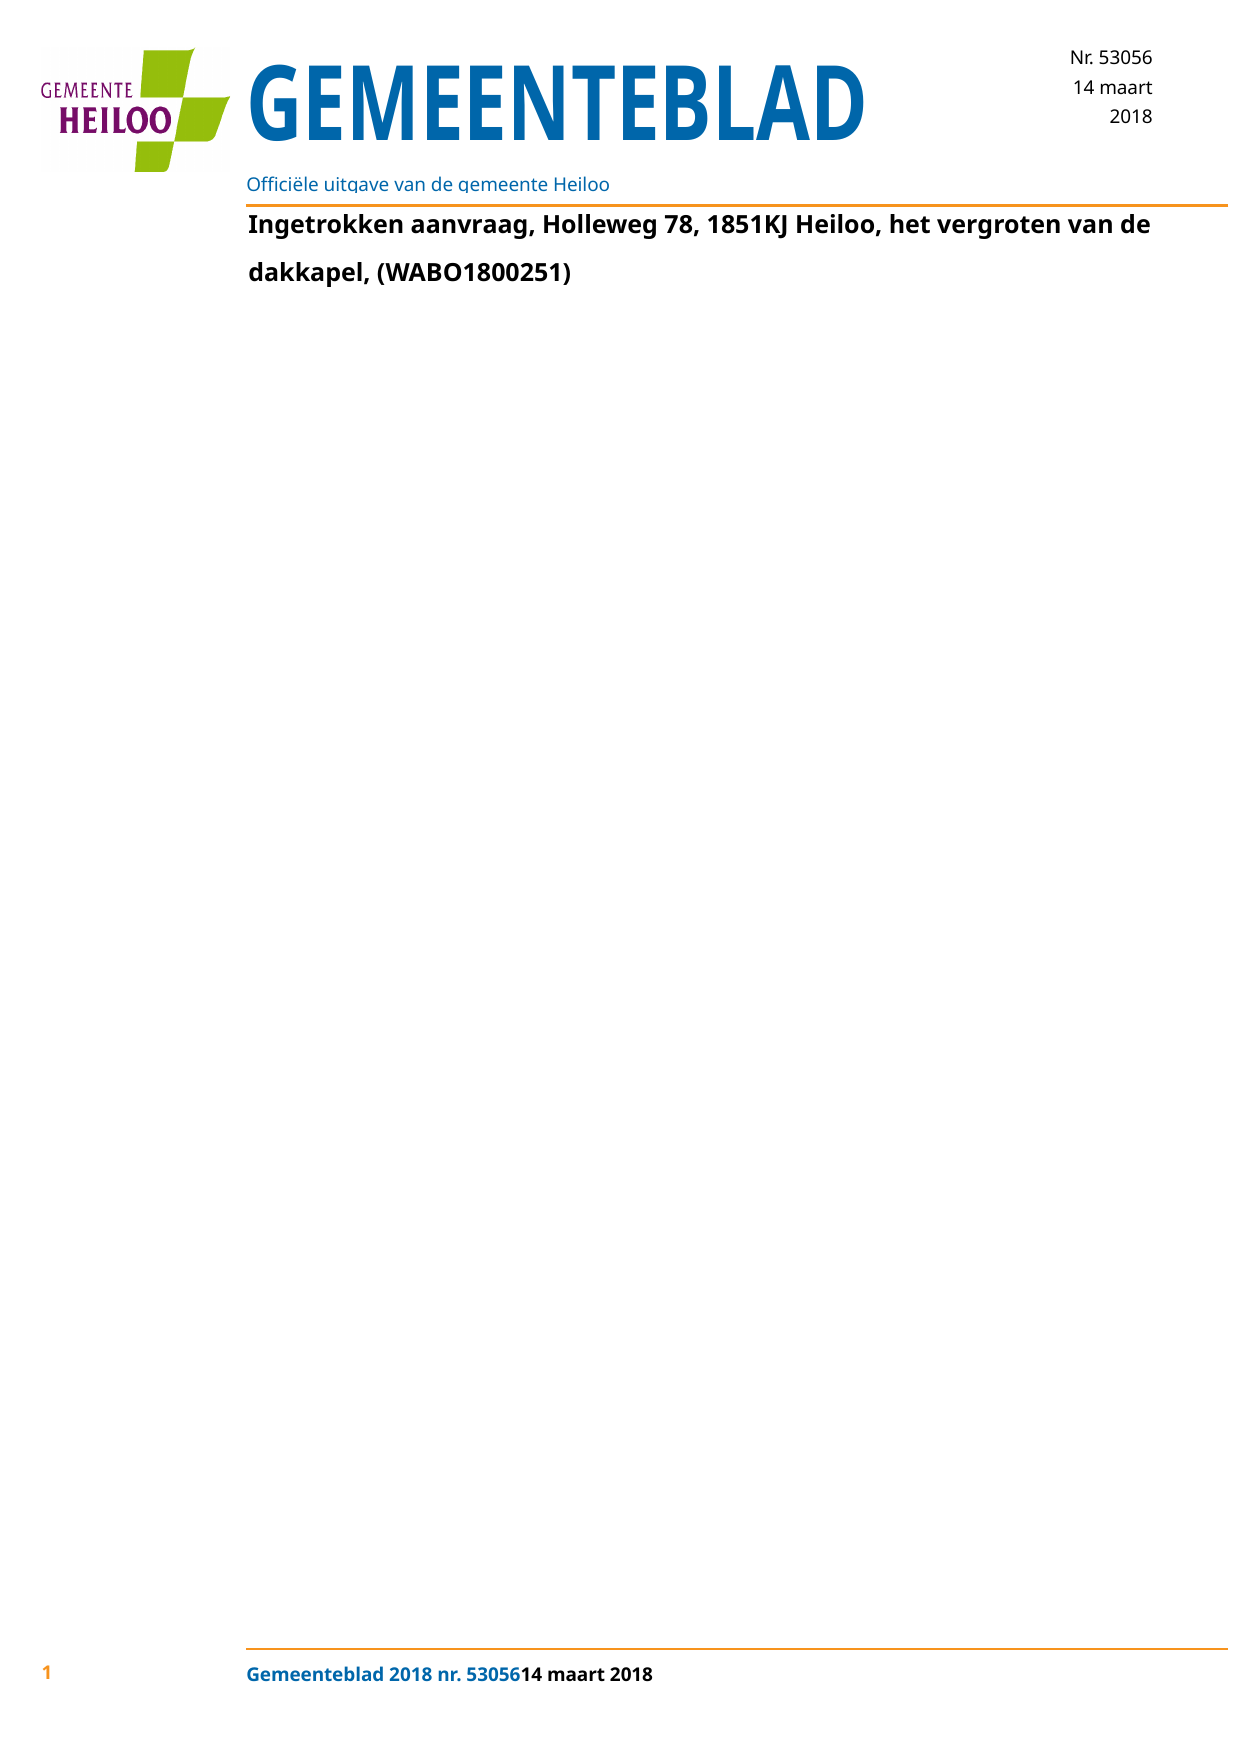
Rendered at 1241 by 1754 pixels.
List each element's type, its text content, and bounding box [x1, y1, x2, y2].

picture [41, 47, 231, 172]
text Ingetrokken aanvraag, Holleweg 78, 1851KJ Heiloo, het vergroten van de dakkapel, (WABO1800251) [248, 207, 1152, 288]
